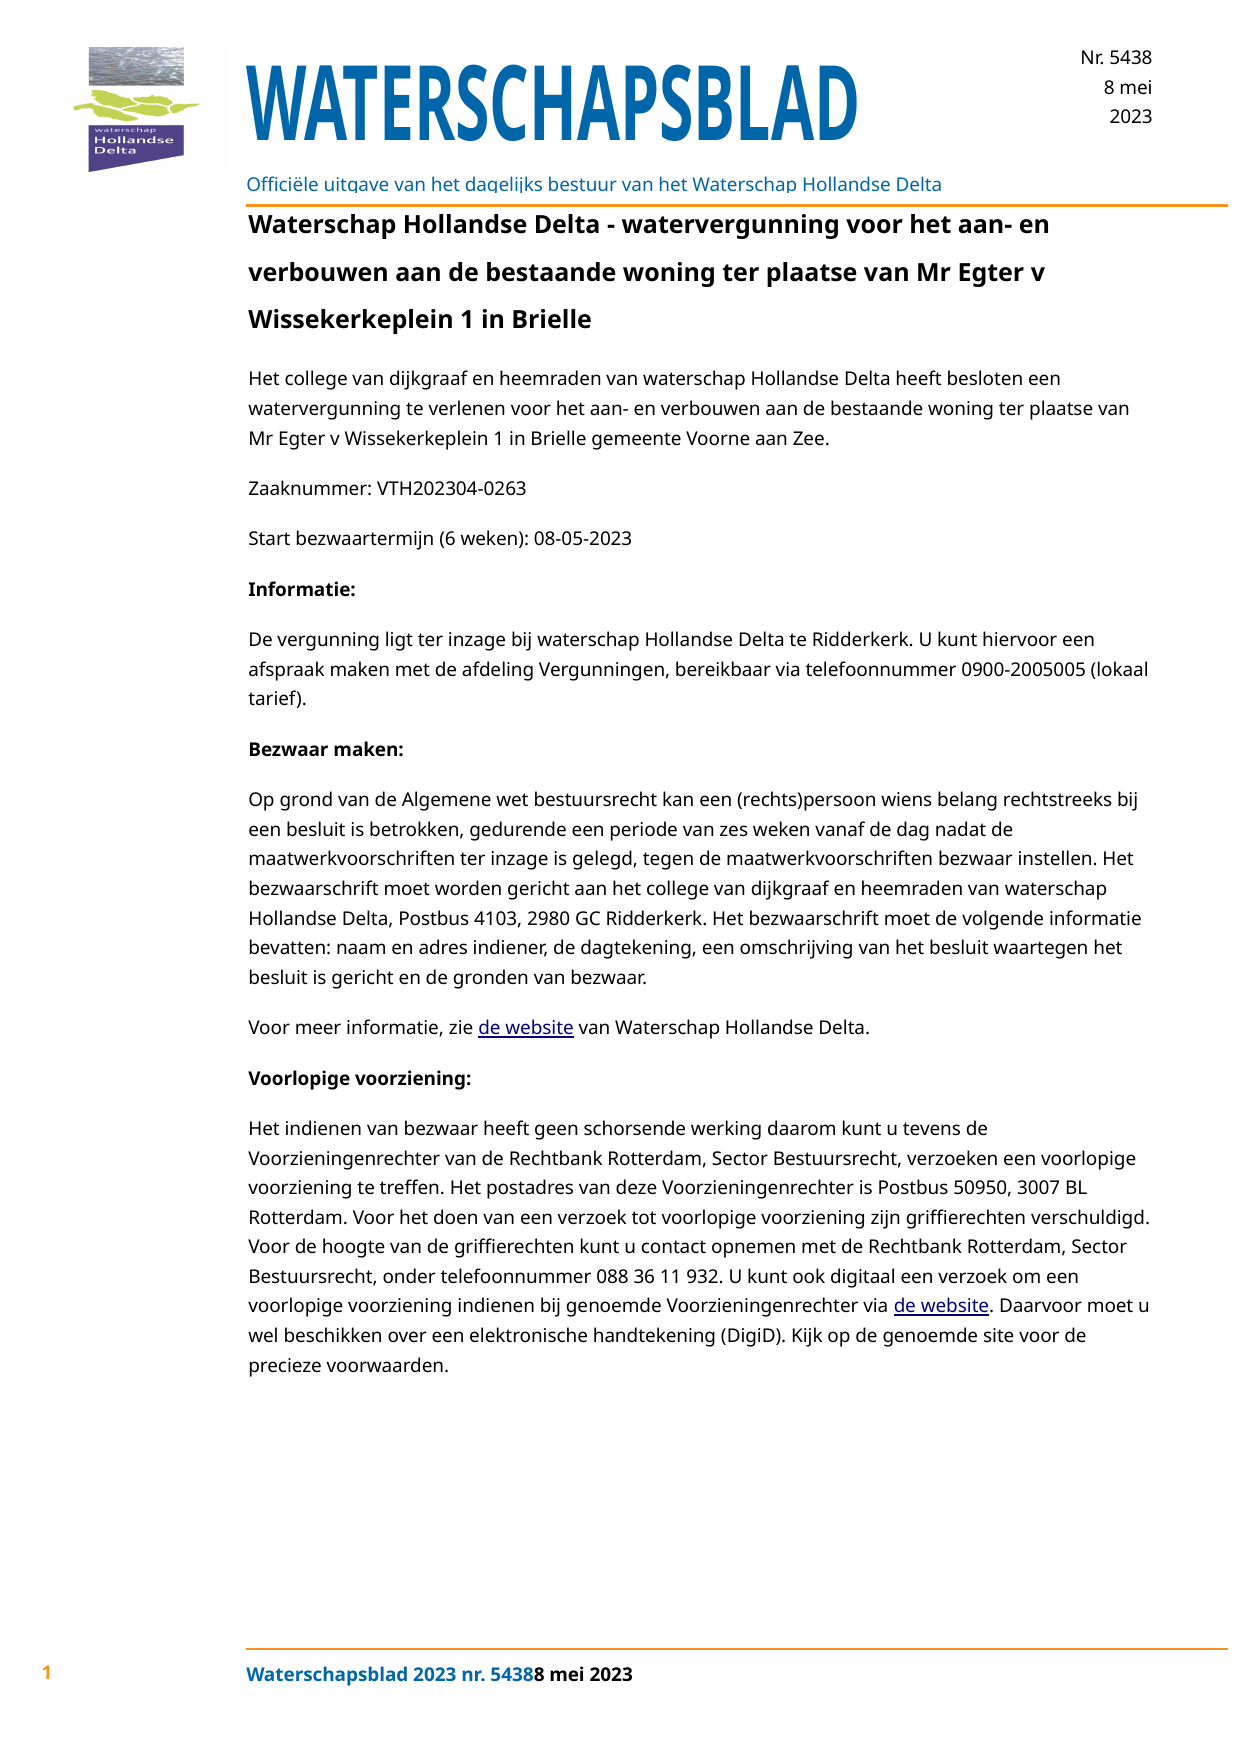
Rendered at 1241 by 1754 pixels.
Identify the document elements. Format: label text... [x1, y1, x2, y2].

text Het indienen van bezwaar heeft geen schorsende werking daarom kunt u tevens de Voorzieningenrechter van de Rechtbank Rotterdam, Sector Bestuursrecht, verzoeken een voorlopige voorziening te treffen. Het postadres van deze Voorzieningenrechter is Postbus 50950, 3007 BL Rotterdam. Voor het doen van een verzoek tot voorlopige voorziening zijn griffierechten verschuldigd. Voor de hoogte van de griffierechten kunt u contact opnemen met de Rechtbank Rotterdam, Sector Bestuursrecht, onder telefoonnummer 088 36 11 932. U kunt ook digitaal een verzoek om een voorlopige voorziening indienen bij genoemde Voorzieningenrechter via de website. Daarvoor moet u wel beschikken over een elektronische handtekening (DigiD). Kijk op de genoemde site voor de precieze voorwaarden. [248, 1115, 1152, 1377]
text Informatie: [248, 576, 1152, 602]
text Bezwaar maken: [248, 736, 1152, 762]
text Waterschap Hollandse Delta - watervergunning voor het aan- en verbouwen aan de bestaande woning ter plaatse van Mr Egter v Wissekerkeplein 1 in Brielle [248, 207, 1152, 336]
text Start bezwaartermijn (6 weken): 08-05-2023 [248, 526, 1152, 551]
picture [41, 47, 231, 172]
text Het college van dijkgraaf en heemraden van waterschap Hollandse Delta heeft besloten een watervergunning te verlenen voor het aan- en verbouwen aan de bestaande woning ter plaatse van Mr Egter v Wissekerkeplein 1 in Brielle gemeente Voorne aan Zee. [248, 366, 1152, 450]
text Zaaknummer: VTH202304-0263 [248, 475, 1152, 501]
text Voor meer informatie, zie de website van Waterschap Hollandse Delta. [248, 1014, 1152, 1040]
text Op grond van de Algemene wet bestuursrecht kan een (rechts)persoon wiens belang rechtstreeks bij een besluit is betrokken, gedurende een periode van zes weken vanaf de dag nadat de maatwerkvoorschriften ter inzage is gelegd, tegen de maatwerkvoorschriften bezwaar instellen. Het bezwaarschrift moet worden gericht aan het college van dijkgraaf en heemraden van waterschap Hollandse Delta, Postbus 4103, 2980 GC Ridderkerk. Het bezwaarschrift moet de volgende informatie bevatten: naam en adres indiener, de dagtekening, een omschrijving van het besluit waartegen het besluit is gericht en de gronden van bezwaar. [248, 786, 1152, 989]
text De vergunning ligt ter inzage bij waterschap Hollandse Delta te Ridderkerk. U kunt hiervoor een afspraak maken met de afdeling Vergunningen, bereikbaar via telefoonnummer 0900-2005005 (lokaal tarief). [248, 626, 1152, 711]
text Voorlopige voorziening: [248, 1065, 1152, 1090]
